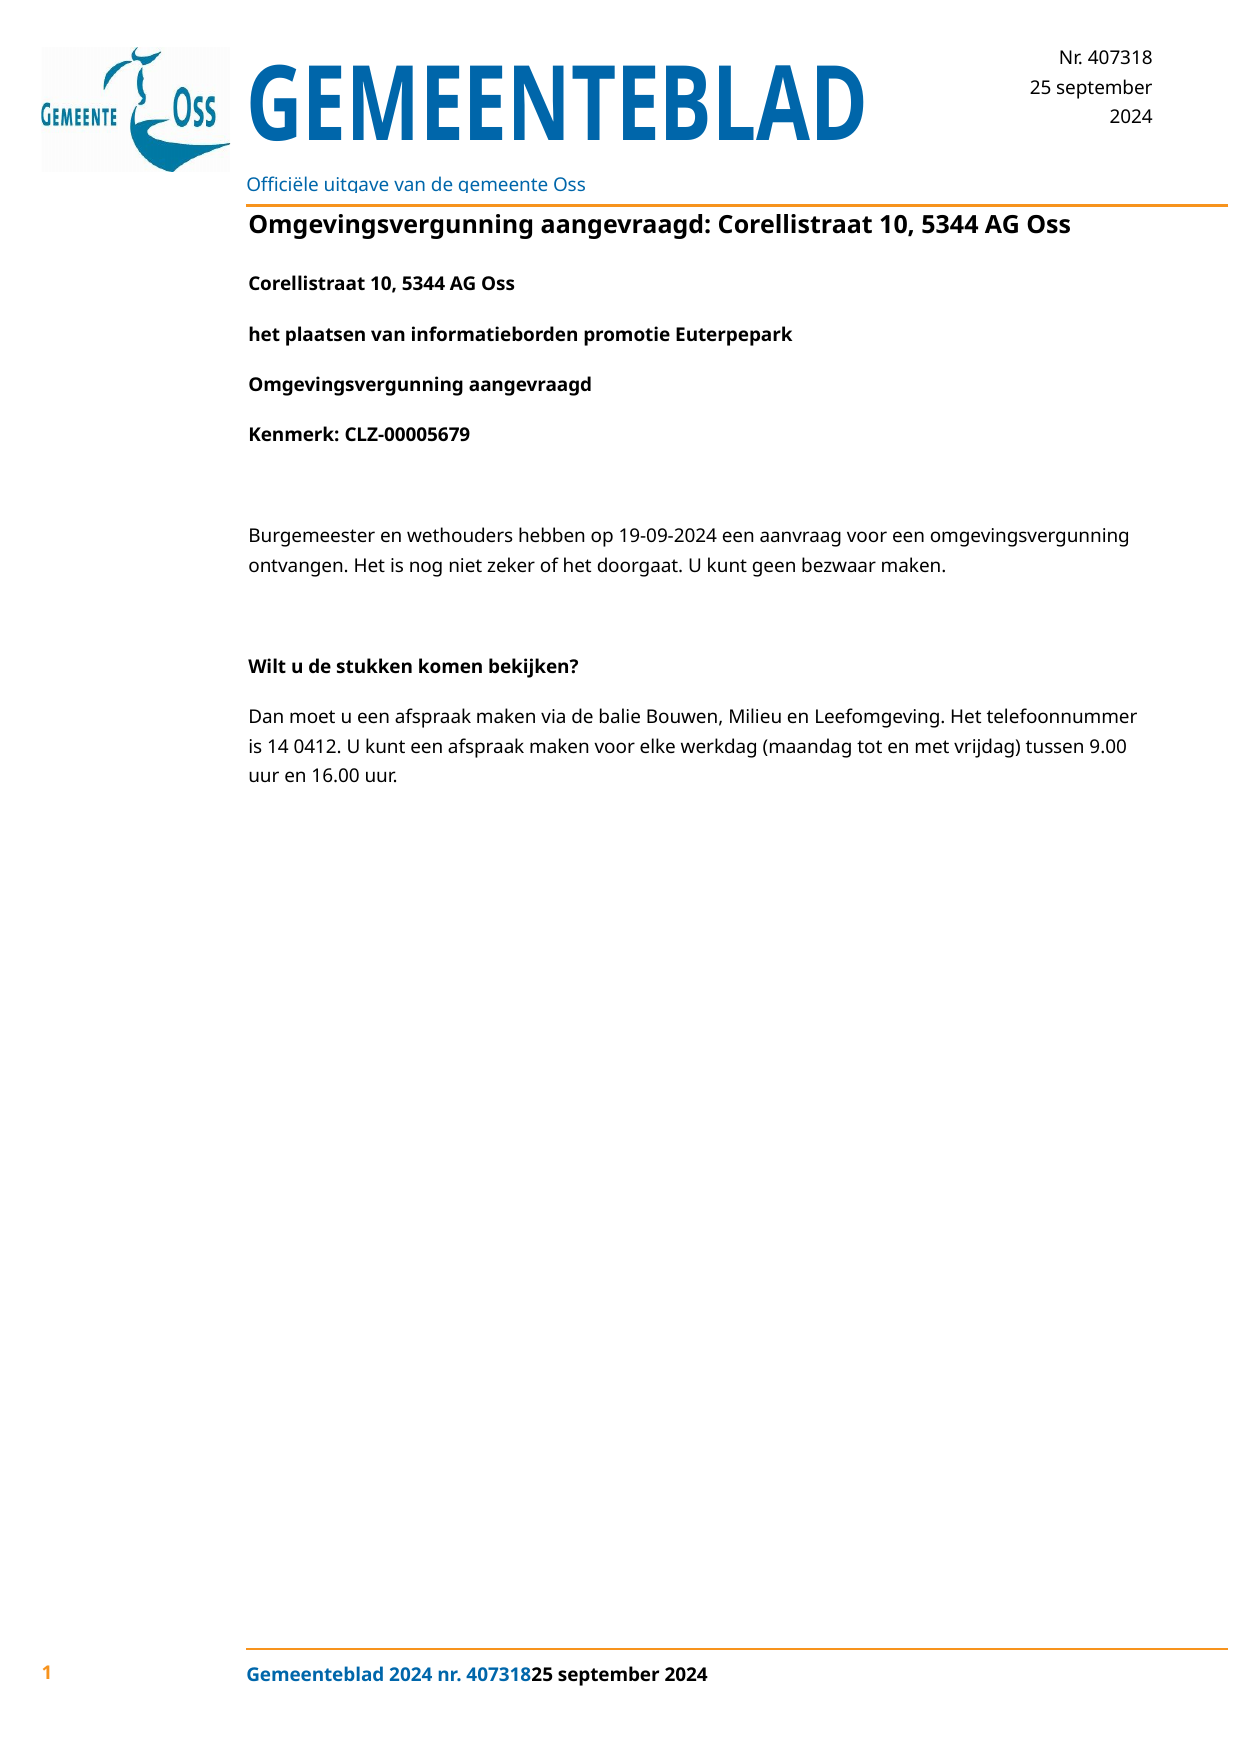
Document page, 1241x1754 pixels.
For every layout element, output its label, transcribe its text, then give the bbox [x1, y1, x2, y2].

picture [41, 47, 231, 172]
text Dan moet u een afspraak maken via de balie Bouwen, Milieu en Leefomgeving. Het telefoonnummer is 14 0412. U kunt een afspraak maken voor elke werkdag (maandag tot en met vrijdag) tussen 9.00 uur en 16.00 uur. [248, 703, 1152, 788]
text Omgevingsvergunning aangevraagd: Corellistraat 10, 5344 AG Oss [248, 207, 1152, 241]
text Wilt u de stukken komen bekijken? [248, 653, 1152, 678]
text Kenmerk: CLZ-00005679 [248, 422, 1152, 447]
text het plaatsen van informatieborden promotie Euterpepark [248, 321, 1152, 346]
text Omgevingsvergunning aangevraagd [248, 371, 1152, 397]
text Burgemeester en wethouders hebben op 19-09-2024 een aanvraag voor een omgevingsvergunning ontvangen. Het is nog niet zeker of het doorgaat. U kunt geen bezwaar maken. [248, 522, 1152, 578]
text Corellistraat 10, 5344 AG Oss [248, 270, 1152, 296]
